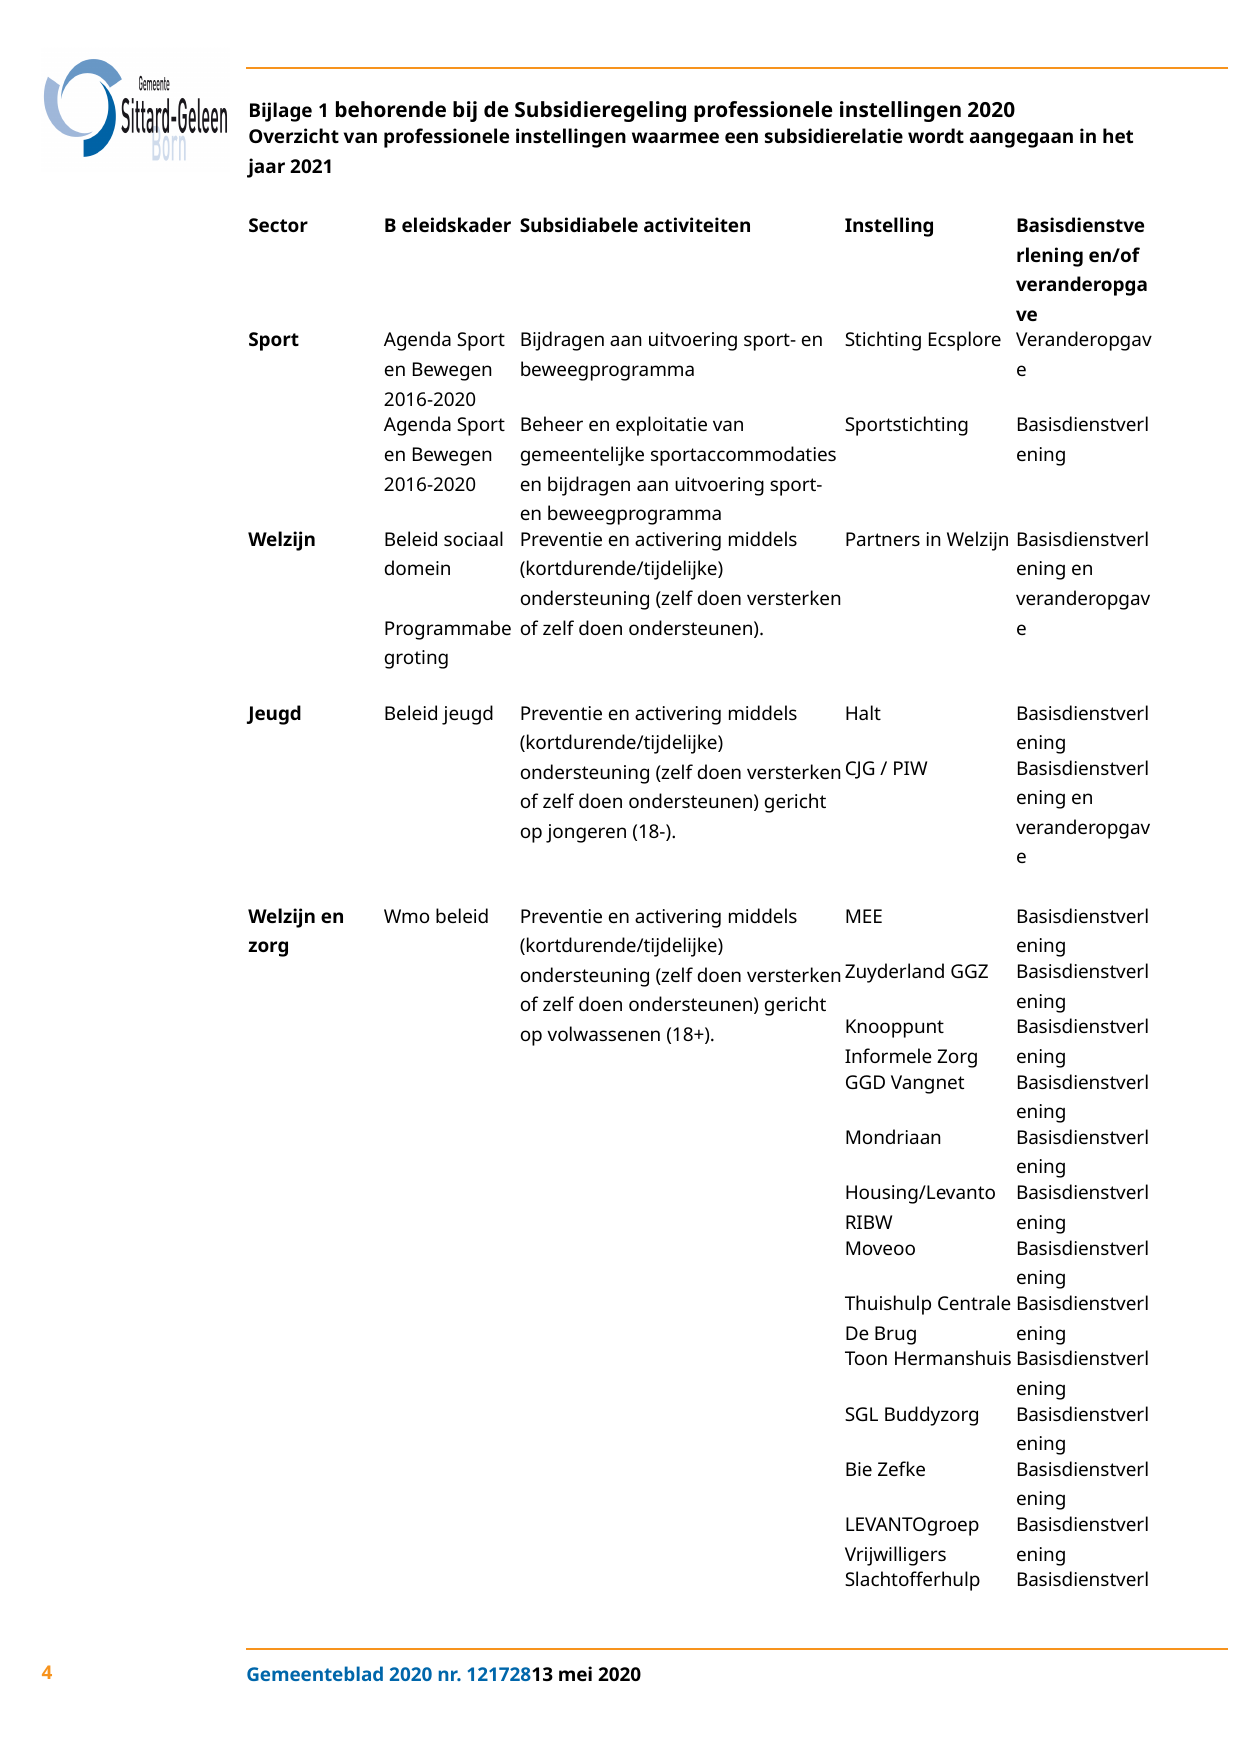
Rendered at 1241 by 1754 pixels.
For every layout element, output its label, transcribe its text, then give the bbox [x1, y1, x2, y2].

table_cell Housing/Levanto RIBW [845, 1180, 1016, 1235]
table_cell Basisdienstverlening [1016, 1511, 1152, 1567]
table_cell Zuyderland GGZ [845, 958, 1016, 1013]
table_cell Bie Zefke [845, 1456, 1016, 1511]
table_cell Basisdienstverl [1016, 1567, 1152, 1592]
picture [41, 47, 231, 172]
table_cell Preventie en activering middels (kortdurende/tijdelijke) ondersteuning (zelf doen versterken of zelf doen ondersteunen) gericht op volwassenen (18+). [520, 903, 844, 1592]
table_cell Slachtofferhulp [845, 1567, 1016, 1592]
table_cell Basisdienstverlening en veranderopgave [1016, 526, 1152, 700]
table_cell Knooppunt Informele Zorg [845, 1014, 1016, 1069]
table_cell Preventie en activering middels (kortdurende/tijdelijke) ondersteuning (zelf doen versterken of zelf doen ondersteunen). [520, 526, 844, 700]
table_cell MEE [845, 903, 1016, 958]
text Bijlage 1 behorende bij de Subsidieregeling professionele instellingen 2020 [248, 95, 1152, 123]
table_cell Beleid jeugd [384, 700, 519, 903]
table_cell Mondriaan [845, 1124, 1016, 1179]
table_cell Wmo beleid [384, 903, 519, 1592]
table_cell Basisdienstverlening [1016, 1401, 1152, 1456]
table_cell Jeugd [248, 700, 384, 903]
table_cell Basisdienstverlening [1016, 958, 1152, 1013]
table_cell Veranderopgave [1016, 327, 1152, 412]
table_cell Halt [845, 700, 1016, 755]
table_cell Toon Hermanshuis [845, 1345, 1016, 1401]
table_cell Sport [248, 327, 384, 526]
table_cell Basisdienstverlening [1016, 412, 1152, 526]
table_cell Basisdienstverlening [1016, 1235, 1152, 1290]
table_cell GGD Vangnet [845, 1069, 1016, 1124]
table_cell Beheer en exploitatie van gemeentelijke sportaccommodaties en bijdragen aan uitvoering sport- en beweegprogramma [520, 412, 844, 526]
table_cell LEVANTOgroep Vrijwilligers [845, 1511, 1016, 1567]
table_cell Basisdienstverlening [1016, 1456, 1152, 1511]
table_header Subsidiabele activiteiten [520, 212, 844, 327]
table_cell Basisdienstverlening [1016, 1290, 1152, 1345]
table_cell Bijdragen aan uitvoering sport- en beweegprogramma [520, 327, 844, 412]
table_cell Basisdienstverlening [1016, 700, 1152, 755]
table_cell SGL Buddyzorg [845, 1401, 1016, 1456]
table_cell Thuishulp Centrale De Brug [845, 1290, 1016, 1345]
table_cell Moveoo [845, 1235, 1016, 1290]
table_cell Preventie en activering middels (kortdurende/tijdelijke) ondersteuning (zelf doen versterken of zelf doen ondersteunen) gericht op jongeren (18-). [520, 700, 844, 903]
table_cell Basisdienstverlening [1016, 903, 1152, 958]
table_cell Stichting Ecsplore [845, 327, 1016, 412]
table_cell Welzijn en zorg [248, 903, 384, 1592]
table_cell Agenda Sport en Bewegen 2016-2020 [384, 327, 519, 412]
table_header B eleidskader [384, 212, 519, 327]
table_cell Agenda Sport en Bewegen 2016-2020 [384, 412, 519, 526]
table_cell Basisdienstverlening [1016, 1345, 1152, 1401]
table_cell Beleid sociaal domein Programmabegroting [384, 526, 519, 700]
table_header Basisdienstverlening en/of veranderopgave [1016, 212, 1152, 327]
table_header Instelling [845, 212, 1016, 327]
table_cell Partners in Welzijn [845, 526, 1016, 700]
text Overzicht van professionele instellingen waarmee een subsidierelatie wordt aangegaan in het jaar 2021 [248, 123, 1152, 179]
table_cell Basisdienstverlening [1016, 1180, 1152, 1235]
table_cell Basisdienstverlening [1016, 1069, 1152, 1124]
table_cell Basisdienstverlening [1016, 1014, 1152, 1069]
table_header Sector [248, 212, 384, 327]
table_cell Basisdienstverlening en veranderopgave [1016, 755, 1152, 903]
table_cell Basisdienstverlening [1016, 1124, 1152, 1179]
table_cell Welzijn [248, 526, 384, 700]
table_cell Sportstichting [845, 412, 1016, 526]
table_cell CJG / PIW [845, 755, 1016, 903]
